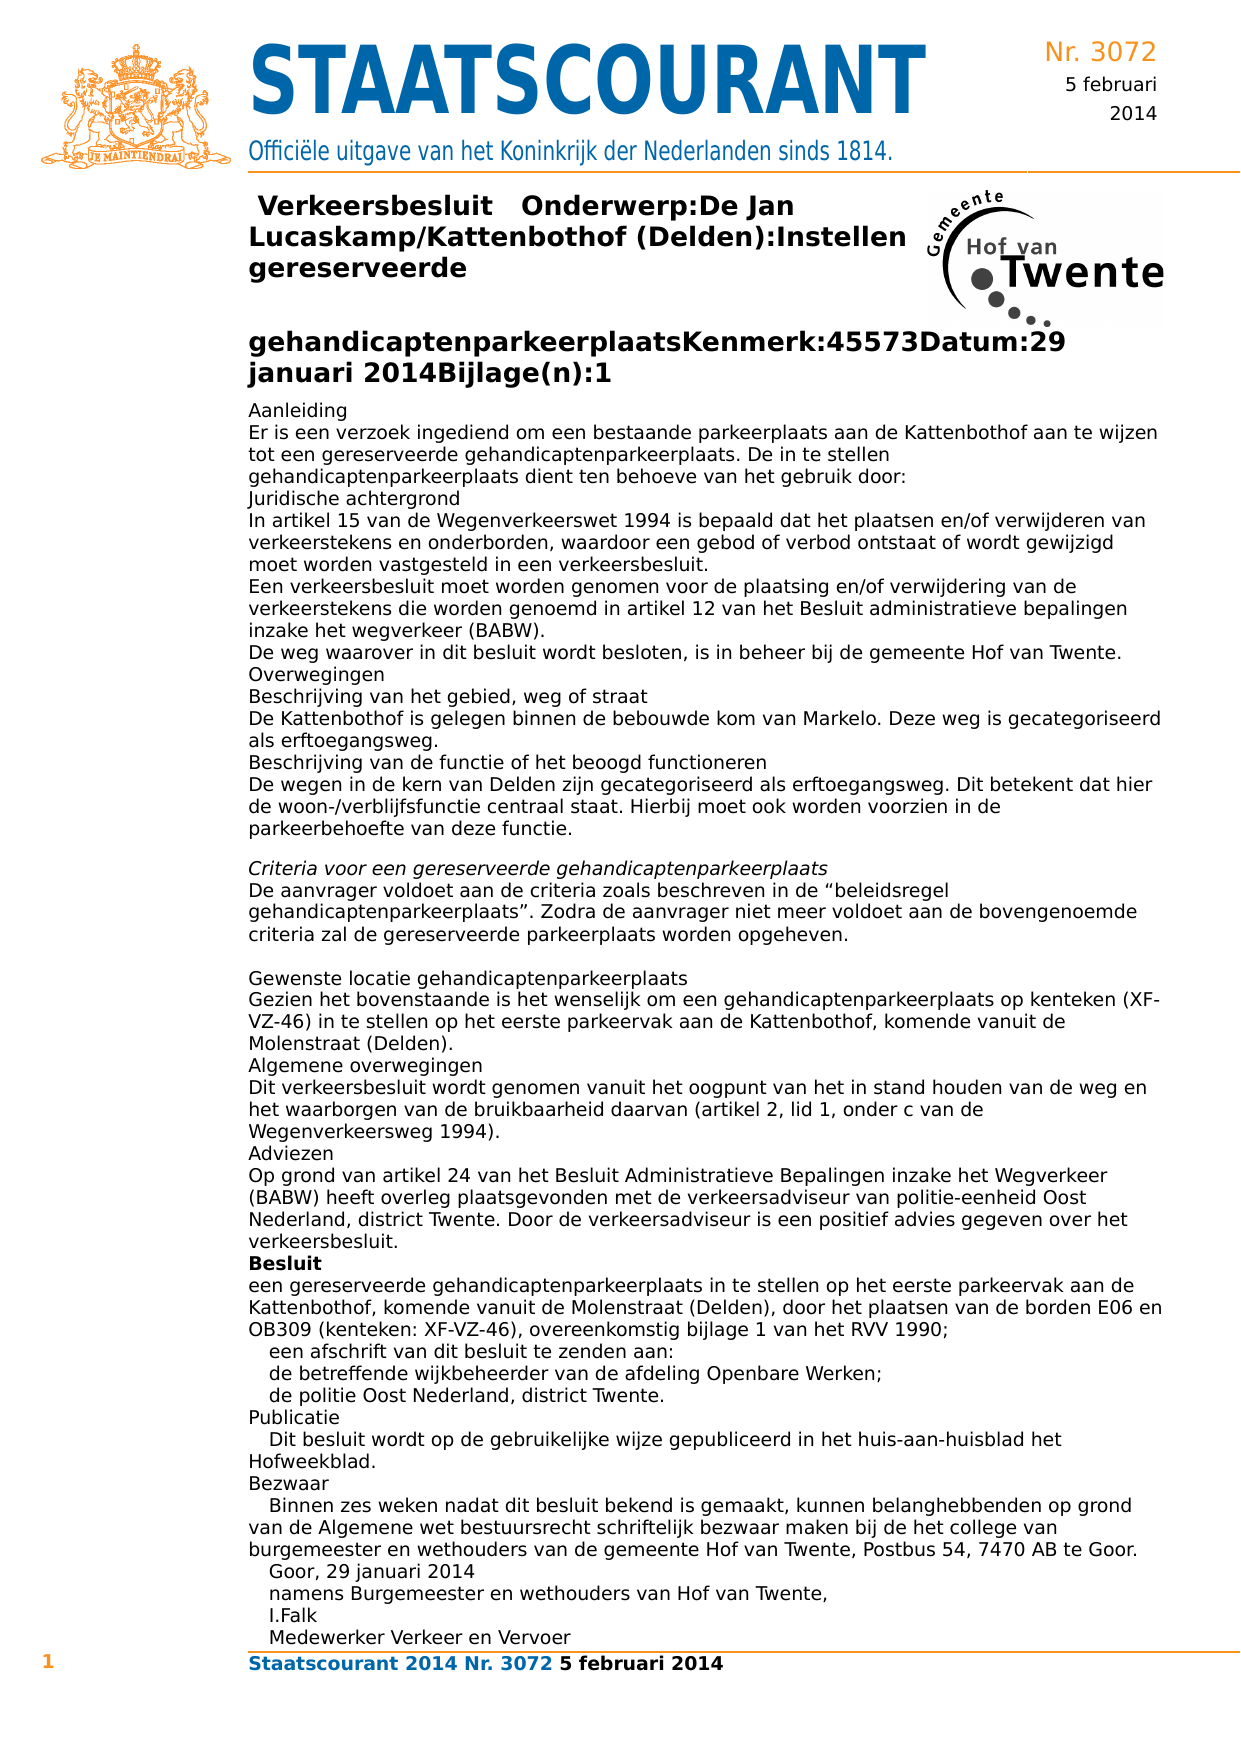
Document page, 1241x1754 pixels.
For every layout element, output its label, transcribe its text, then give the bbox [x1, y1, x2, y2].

text Goor, 29 januari 2014 [248, 1561, 1163, 1583]
subtitle Verkeersbesluit Onderwerp:De Jan Lucaskamp/Kattenbothof (Delden):Instellen gereserveerde gehandicaptenparkeerplaatsKenmerk:45573Datum:29 januari 2014Bijlage(n):1 [248, 191, 1163, 388]
subtitle Juridische achtergrond [248, 488, 1163, 510]
subtitle Aanleiding [248, 400, 1163, 422]
text In artikel 15 van de Wegenverkeerswet 1994 is bepaald dat het plaatsen en/of verwijderen van verkeerstekens en onderborden, waardoor een gebod of verbod ontstaat of wordt gewijzigd moet worden vastgesteld in een verkeersbesluit. [248, 510, 1163, 576]
text namens Burgemeester en wethouders van Hof van Twente, [248, 1583, 1163, 1605]
text Dit besluit wordt op de gebruikelijke wijze gepubliceerd in het huis-aan-huisblad het Hofweekblad. [248, 1429, 1163, 1473]
text Dit verkeersbesluit wordt genomen vanuit het oogpunt van het in stand houden van de weg en het waarborgen van de bruikbaarheid daarvan (artikel 2, lid 1, onder c van de Wegenverkeersweg 1994). [248, 1077, 1163, 1143]
subtitle Criteria voor een gereserveerde gehandicaptenparkeerplaats [248, 857, 1163, 879]
text Binnen zes weken nadat dit besluit bekend is gemaakt, kunnen belanghebbenden op grond van de Algemene wet bestuursrecht schriftelijk bezwaar maken bij de het college van burgemeester en wethouders van de gemeente Hof van Twente, Postbus 54, 7470 AB te Goor. [248, 1495, 1163, 1561]
text Besluit [248, 1253, 1163, 1275]
text de betreffende wijkbeheerder van de afdeling Openbare Werken; [248, 1363, 1163, 1385]
text Op grond van artikel 24 van het Besluit Administratieve Bepalingen inzake het Wegverkeer (BABW) heeft overleg plaatsgevonden met de verkeersadviseur van politie-eenheid Oost Nederland, district Twente. Door de verkeersadviseur is een positief advies gegeven over het verkeersbesluit. [248, 1165, 1163, 1253]
subtitle Adviezen [248, 1143, 1163, 1165]
picture [41, 44, 231, 169]
text Er is een verzoek ingediend om een bestaande parkeerplaats aan de Kattenbothof aan te wijzen tot een gereserveerde gehandicaptenparkeerplaats. De in te stellen gehandicaptenparkeerplaats dient ten behoeve van het gebruik door: [248, 422, 1163, 488]
subtitle Beschrijving van het gebied, weg of straat [248, 686, 1163, 708]
subtitle Gewenste locatie gehandicaptenparkeerplaats [248, 967, 1163, 989]
text De Kattenbothof is gelegen binnen de bebouwde kom van Markelo. Deze weg is gecategoriseerd als erftoegangsweg. [248, 708, 1163, 752]
subtitle Bezwaar [248, 1473, 1163, 1495]
text De weg waarover in dit besluit wordt besloten, is in beheer bij de gemeente Hof van Twente. [248, 642, 1163, 664]
text I.Falk [248, 1605, 1163, 1627]
subtitle Overwegingen [248, 664, 1163, 686]
text Een verkeersbesluit moet worden genomen voor de plaatsing en/of verwijdering van de verkeerstekens die worden genoemd in artikel 12 van het Besluit administratieve bepalingen inzake het wegverkeer (BABW). [248, 576, 1163, 642]
text de politie Oost Nederland, district Twente. [248, 1385, 1163, 1407]
text Gezien het bovenstaande is het wenselijk om een gehandicaptenparkeerplaats op kenteken (XF-VZ-46) in te stellen op het eerste parkeervak aan de Kattenbothof, komende vanuit de Molenstraat (Delden). [248, 989, 1163, 1055]
subtitle Publicatie [248, 1407, 1163, 1429]
text een gereserveerde gehandicaptenparkeerplaats in te stellen op het eerste parkeervak aan de Kattenbothof, komende vanuit de Molenstraat (Delden), door het plaatsen van de borden E06 en OB309 (kenteken: XF-VZ-46), overeenkomstig bijlage 1 van het RVV 1990; [248, 1275, 1163, 1341]
subtitle Beschrijving van de functie of het beoogd functioneren [248, 752, 1163, 774]
text een afschrift van dit besluit te zenden aan: [248, 1341, 1163, 1363]
text Medewerker Verkeer en Vervoer [248, 1627, 1163, 1649]
subtitle Algemene overwegingen [248, 1055, 1163, 1077]
picture [927, 190, 1164, 327]
text De wegen in de kern van Delden zijn gecategoriseerd als erftoegangsweg. Dit betekent dat hier de woon-/verblijfsfunctie centraal staat. Hierbij moet ook worden voorzien in de parkeerbehoefte van deze functie. [248, 774, 1163, 840]
text De aanvrager voldoet aan de criteria zoals beschreven in de “beleidsregel gehandicaptenparkeerplaats”. Zodra de aanvrager niet meer voldoet aan de bovengenoemde criteria zal de gereserveerde parkeerplaats worden opgeheven. [248, 879, 1163, 945]
